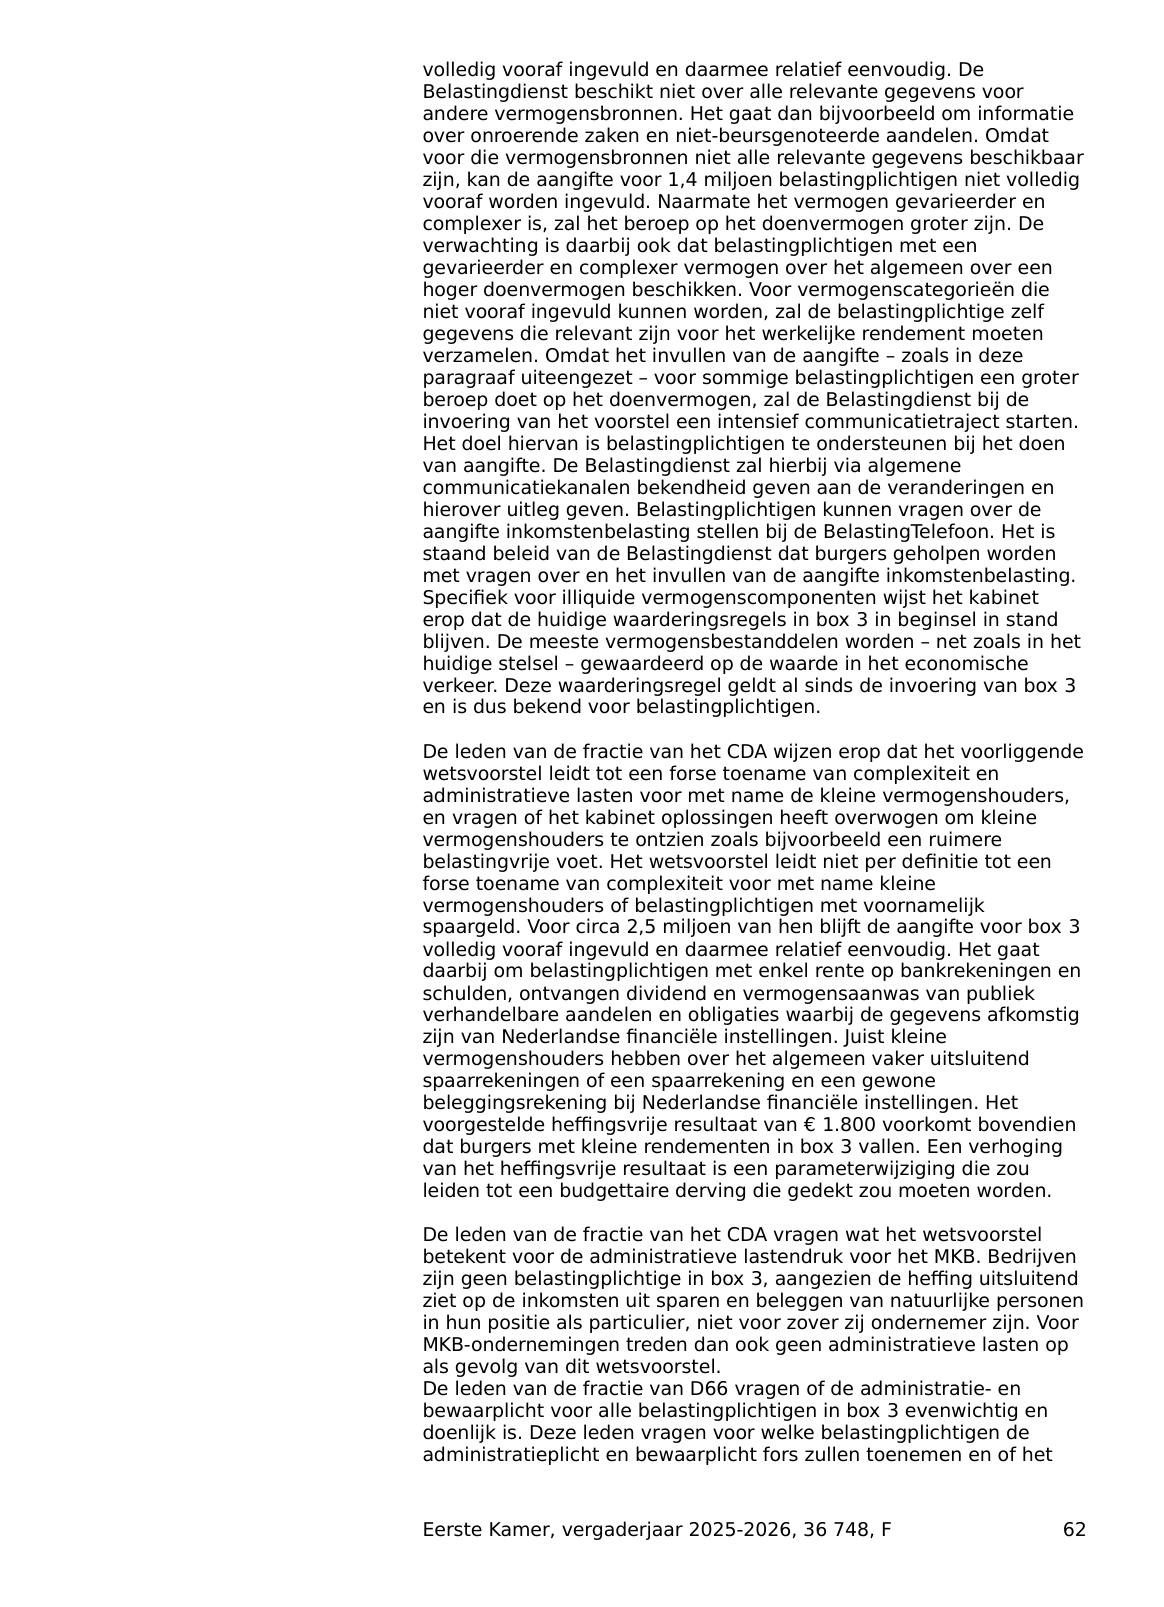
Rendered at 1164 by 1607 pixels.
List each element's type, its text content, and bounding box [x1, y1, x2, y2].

text De leden van de fractie van het CDA wijzen erop dat het voorliggende wetsvoorstel leidt tot een forse toename van complexiteit en administratieve lasten voor met name de kleine vermogenshouders, en vragen of het kabinet oplossingen heeft overwogen om kleine vermogenshouders te ontzien zoals bijvoorbeeld een ruimere belastingvrije voet. Het wetsvoorstel leidt niet per definitie tot een forse toename van complexiteit voor met name kleine vermogenshouders of belastingplichtigen met voornamelijk spaargeld. Voor circa 2,5 miljoen van hen blijft de aangifte voor box 3 volledig vooraf ingevuld en daarmee relatief eenvoudig. Het gaat daarbij om belastingplichtigen met enkel rente op bankrekeningen en schulden, ontvangen dividend en vermogensaanwas van publiek verhandelbare aandelen en obligaties waarbij de gegevens afkomstig zijn van Nederlandse financiële instellingen. Juist kleine vermogenshouders hebben over het algemeen vaker uitsluitend spaarrekeningen of een spaarrekening en een gewone beleggingsrekening bij Nederlandse financiële instellingen. Het voorgestelde heffingsvrije resultaat van € 1.800 voorkomt bovendien dat burgers met kleine rendementen in box 3 vallen. Een verhoging van het heffingsvrije resultaat is een parameterwijziging die zou leiden tot een budgettaire derving die gedekt zou moeten worden. [422, 741, 1087, 1202]
text De leden van de fractie van het CDA vragen wat het wetsvoorstel betekent voor de administratieve lastendruk voor het MKB. Bedrijven zijn geen belastingplichtige in box 3, aangezien de heffing uitsluitend ziet op de inkomsten uit sparen en beleggen van natuurlijke personen in hun positie als particulier, niet voor zover zij ondernemer zijn. Voor MKB-ondernemingen treden dan ook geen administratieve lasten op als gevolg van dit wetsvoorstel. [422, 1224, 1087, 1378]
text De leden van de fractie van D66 vragen of de administratie- en bewaarplicht voor alle belastingplichtigen in box 3 evenwichtig en doenlijk is. Deze leden vragen voor welke belastingplichtigen de administratieplicht en bewaarplicht fors zullen toenemen en of het [422, 1378, 1087, 1466]
text volledig vooraf ingevuld en daarmee relatief eenvoudig. De Belastingdienst beschikt niet over alle relevante gegevens voor andere vermogensbronnen. Het gaat dan bijvoorbeeld om informatie over onroerende zaken en niet-beursgenoteerde aandelen. Omdat voor die vermogensbronnen niet alle relevante gegevens beschikbaar zijn, kan de aangifte voor 1,4 miljoen belastingplichtigen niet volledig vooraf worden ingevuld. Naarmate het vermogen gevarieerder en complexer is, zal het beroep op het doenvermogen groter zijn. De verwachting is daarbij ook dat belastingplichtigen met een gevarieerder en complexer vermogen over het algemeen over een hoger doenvermogen beschikken. Voor vermogenscategorieën die niet vooraf ingevuld kunnen worden, zal de belastingplichtige zelf gegevens die relevant zijn voor het werkelijke rendement moeten verzamelen. Omdat het invullen van de aangifte – zoals in deze paragraaf uiteengezet – voor sommige belastingplichtigen een groter beroep doet op het doenvermogen, zal de Belastingdienst bij de invoering van het voorstel een intensief communicatietraject starten. Het doel hiervan is belastingplichtigen te ondersteunen bij het doen van aangifte. De Belastingdienst zal hierbij via algemene communicatiekanalen bekendheid geven aan de veranderingen en hierover uitleg geven. Belastingplichtigen kunnen vragen over de aangifte inkomstenbelasting stellen bij de BelastingTelefoon. Het is staand beleid van de Belastingdienst dat burgers geholpen worden met vragen over en het invullen van de aangifte inkomstenbelasting. Specifiek voor illiquide vermogenscomponenten wijst het kabinet erop dat de huidige waarderingsregels in box 3 in beginsel in stand blijven. De meeste vermogensbestanddelen worden – net zoals in het huidige stelsel – gewaardeerd op de waarde in het economische verkeer. Deze waarderingsregel geldt al sinds de invoering van box 3 en is dus bekend voor belastingplichtigen. [422, 59, 1087, 718]
